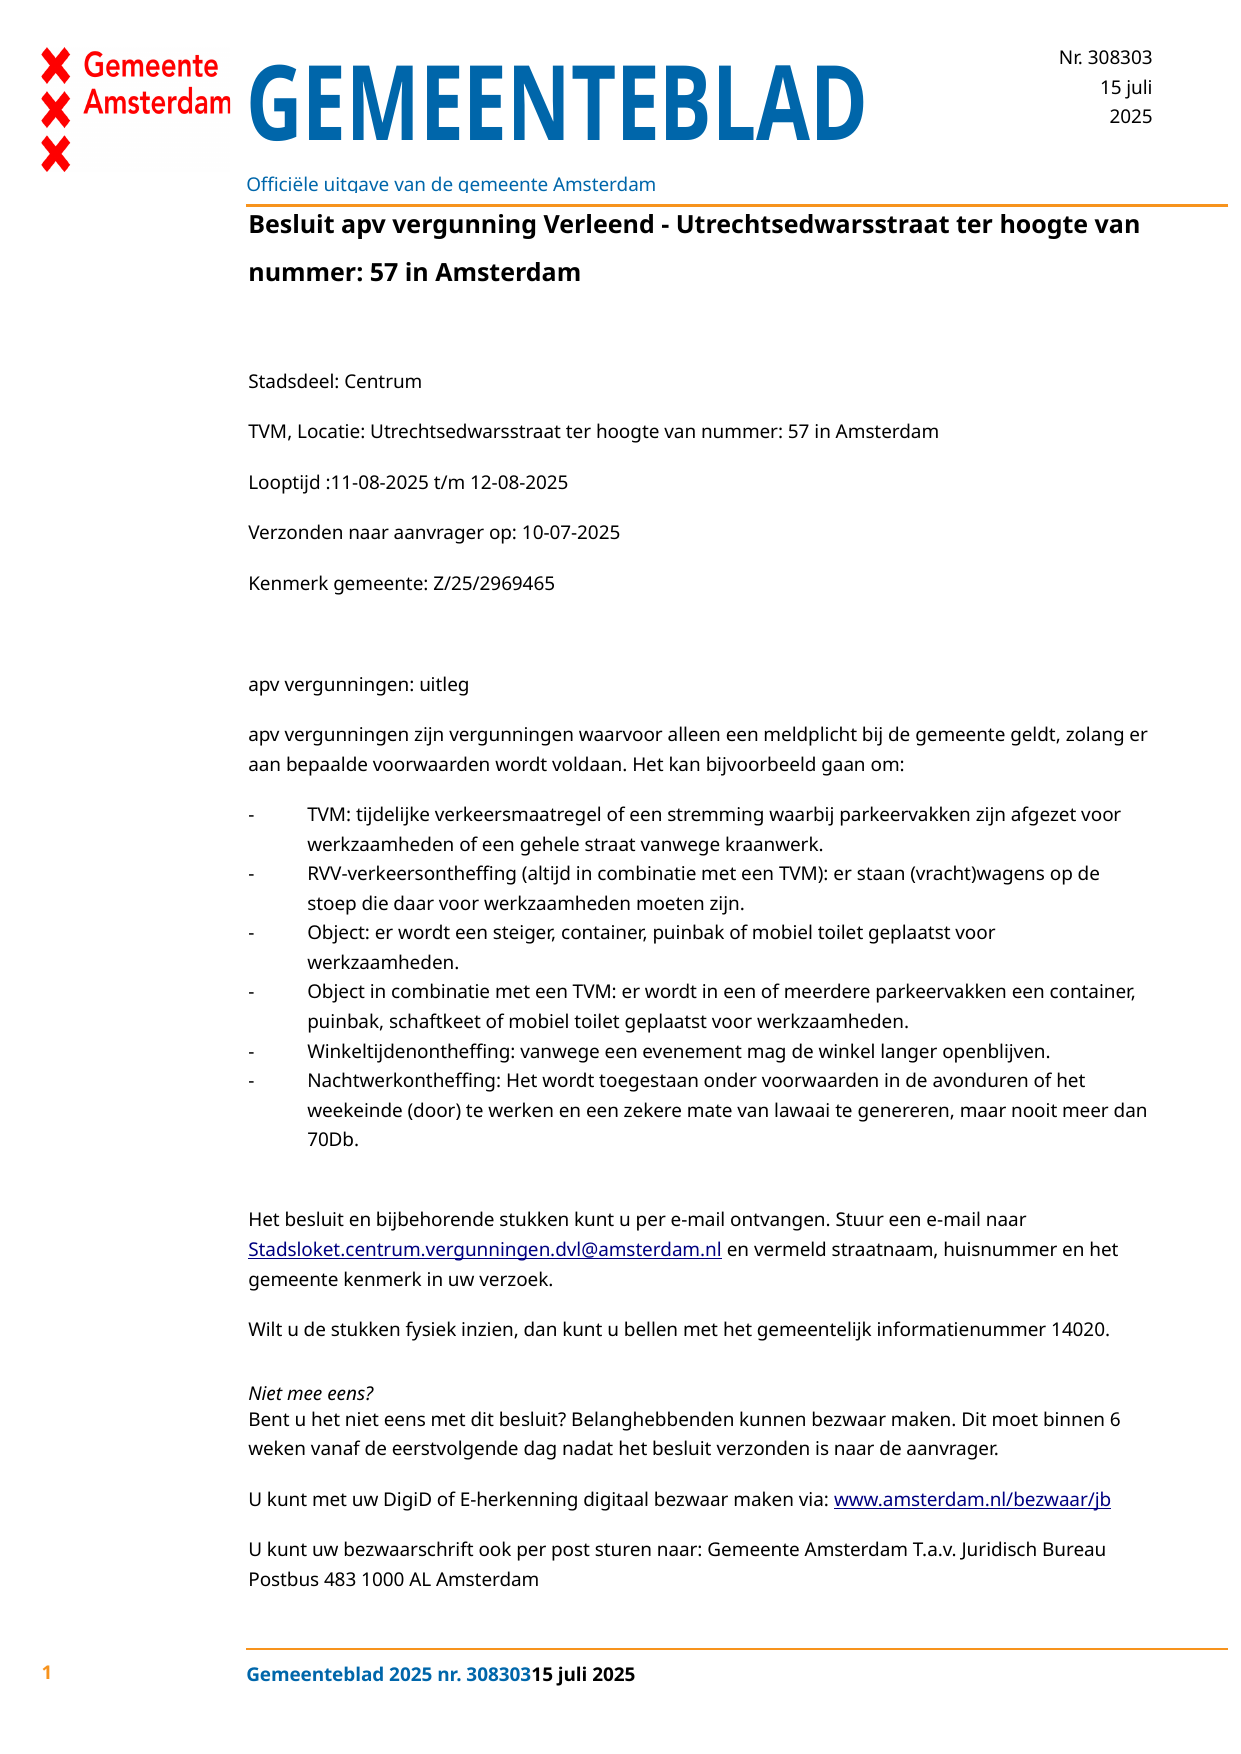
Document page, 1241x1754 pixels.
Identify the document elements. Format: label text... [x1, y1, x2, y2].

text U kunt uw bezwaarschrift ook per post sturen naar: Gemeente Amsterdam T.a.v. Juridisch Bureau Postbus 483 1000 AL Amsterdam [248, 1536, 1152, 1592]
text Wilt u de stukken fysiek inzien, dan kunt u bellen met het gemeentelijk informatienummer 14020. [248, 1316, 1152, 1342]
text apv vergunningen: uitleg [248, 671, 1152, 697]
list Object in combinatie met een TVM: er wordt in een of meerdere parkeervakken een container, puinbak, schaftkeet of mobiel toilet geplaatst voor werkzaamheden. [248, 979, 1152, 1034]
text TVM, Locatie: Utrechtsedwarsstraat ter hoogte van nummer: 57 in Amsterdam [248, 419, 1152, 444]
picture [41, 47, 231, 172]
text apv vergunningen zijn vergunningen waarvoor alleen een meldplicht bij de gemeente geldt, zolang er aan bepaalde voorwaarden wordt voldaan. Het kan bijvoorbeeld gaan om: [248, 721, 1152, 777]
text Niet mee eens? [248, 1380, 1152, 1406]
list Object: er wordt een steiger, container, puinbak of mobiel toilet geplaatst voor werkzaamheden. [248, 919, 1152, 975]
list Winkeltijdenontheffing: vanwege een evenement mag de winkel langer openblijven. [248, 1038, 1152, 1064]
text U kunt met uw DigiD of E-herkenning digitaal bezwaar maken via: www.amsterdam.nl/bezwaar/jb [248, 1486, 1152, 1512]
text Stadsdeel: Centrum [248, 368, 1152, 394]
text Looptijd :11-08-2025 t/m 12-08-2025 [248, 469, 1152, 495]
list TVM: tijdelijke verkeersmaatregel of een stremming waarbij parkeervakken zijn afgezet voor werkzaamheden of een gehele straat vanwege kraanwerk. [248, 801, 1152, 857]
text Kenmerk gemeente: Z/25/2969465 [248, 570, 1152, 596]
text Verzonden naar aanvrager op: 10-07-2025 [248, 519, 1152, 545]
text Het besluit en bijbehorende stukken kunt u per e-mail ontvangen. Stuur een e-mail naar Stadsloket.centrum.vergunningen.dvl@amsterdam.nl en vermeld straatnaam, huisnummer en het gemeente kenmerk in uw verzoek. [248, 1207, 1152, 1292]
text Besluit apv vergunning Verleend - Utrechtsedwarsstraat ter hoogte van nummer: 57 in Amsterdam [248, 207, 1152, 288]
list RVV-verkeersontheffing (altijd in combinatie met een TVM): er staan (vracht)wagens op de stoep die daar voor werkzaamheden moeten zijn. [248, 860, 1152, 916]
list Nachtwerkontheffing: Het wordt toegestaan onder voorwaarden in de avonduren of het weekeinde (door) te werken en een zekere mate van lawaai te genereren, maar nooit meer dan 70Db. [248, 1067, 1152, 1152]
text Bent u het niet eens met dit besluit? Belanghebbenden kunnen bezwaar maken. Dit moet binnen 6 weken vanaf de eerstvolgende dag nadat het besluit verzonden is naar de aanvrager. [248, 1406, 1152, 1461]
